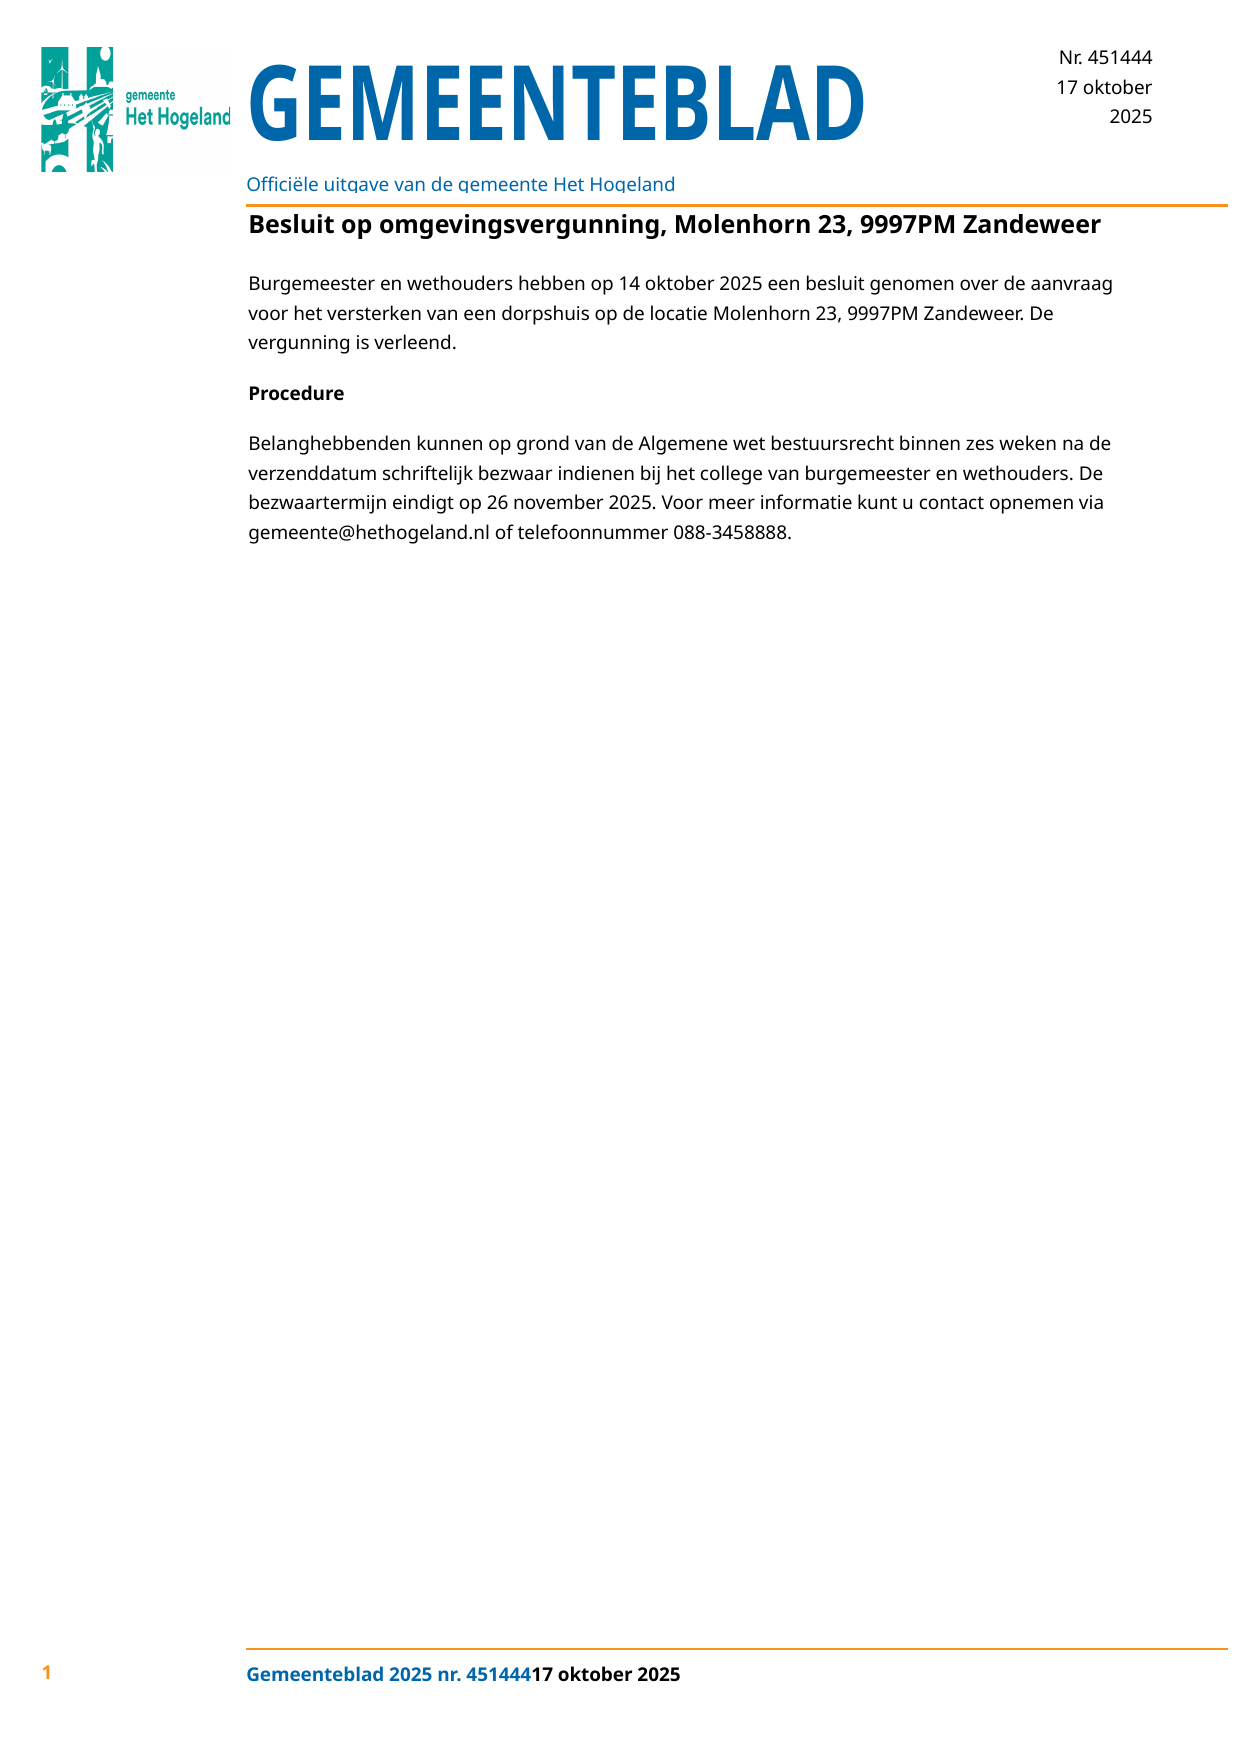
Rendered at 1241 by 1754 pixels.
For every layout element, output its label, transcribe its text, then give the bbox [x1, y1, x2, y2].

text Burgemeester en wethouders hebben op 14 oktober 2025 een besluit genomen over de aanvraag voor het versterken van een dorpshuis op de locatie Molenhorn 23, 9997PM Zandeweer. De vergunning is verleend. [248, 270, 1152, 355]
picture [41, 47, 231, 172]
text Besluit op omgevingsvergunning, Molenhorn 23, 9997PM Zandeweer [248, 207, 1152, 241]
text Belanghebbenden kunnen op grond van de Algemene wet bestuursrecht binnen zes weken na de verzenddatum schriftelijk bezwaar indienen bij het college van burgemeester en wethouders. De bezwaartermijn eindigt op 26 november 2025. Voor meer informatie kunt u contact opnemen via gemeente@hethogeland.nl of telefoonnummer 088-3458888. [248, 430, 1152, 545]
text Procedure [248, 380, 1152, 406]
